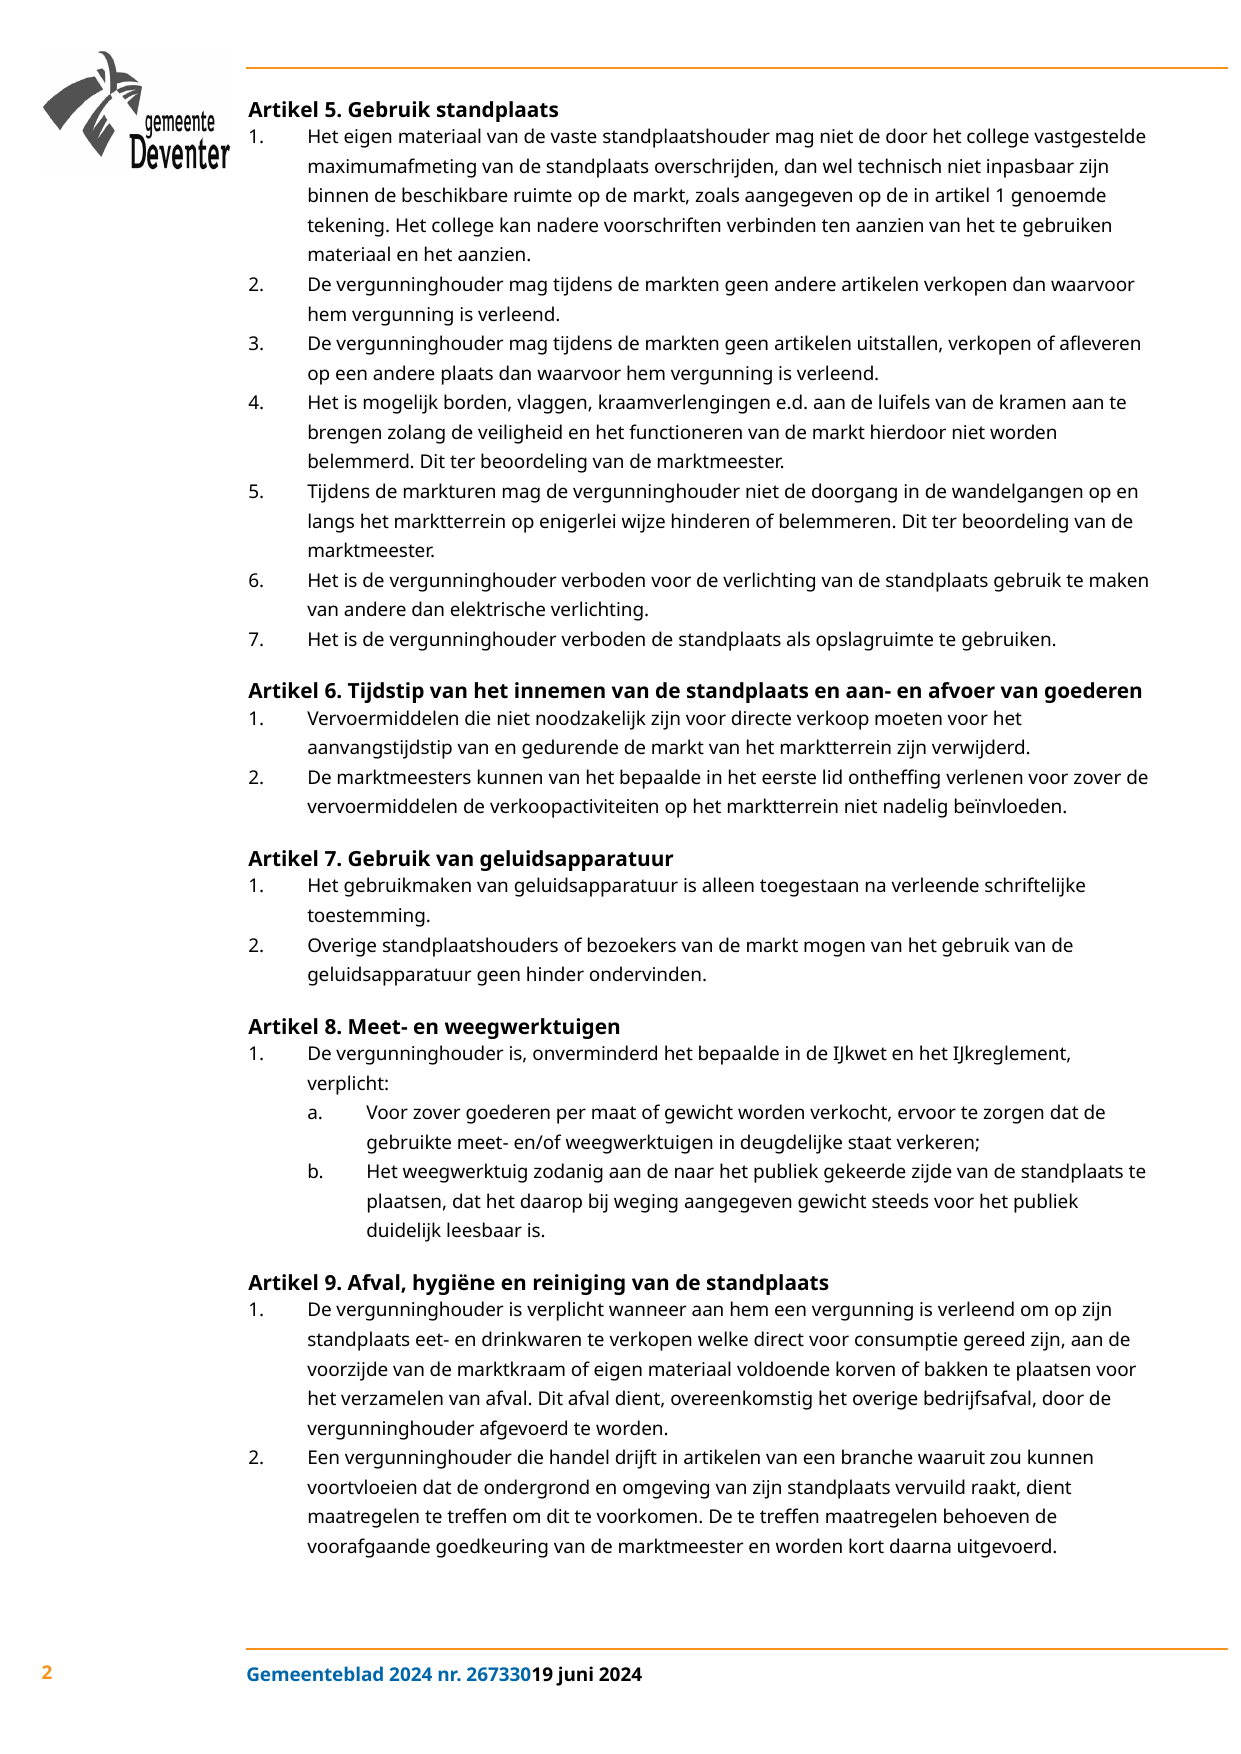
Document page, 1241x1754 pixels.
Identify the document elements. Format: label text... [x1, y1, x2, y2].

list Voor zover goederen per maat of gewicht worden verkocht, ervoor te zorgen dat de gebruikte meet- en/of weegwerktuigen in deugdelijke staat verkeren; [307, 1099, 1152, 1155]
list Vervoermiddelen die niet noodzakelijk zijn voor directe verkoop moeten voor het aanvangstijdstip van en gedurende de markt van het marktterrein zijn verwijderd. [248, 705, 1152, 760]
list Het weegwerktuig zodanig aan de naar het publiek gekeerde zijde van de standplaats te plaatsen, dat het daarop bij weging aangegeven gewicht steeds voor het publiek duidelijk leesbaar is. [307, 1158, 1152, 1243]
list De vergunninghouder mag tijdens de markten geen artikelen uitstallen, verkopen of afleveren op een andere plaats dan waarvoor hem vergunning is verleend. [248, 330, 1152, 386]
list Het is mogelijk borden, vlaggen, kraamverlengingen e.d. aan de luifels van de kramen aan te brengen zolang de veiligheid en het functioneren van de markt hierdoor niet worden belemmerd. Dit ter beoordeling van de marktmeester. [248, 389, 1152, 474]
list De vergunninghouder is verplicht wanneer aan hem een vergunning is verleend om op zijn standplaats eet- en drinkwaren te verkopen welke direct voor consumptie gereed zijn, aan de voorzijde van de marktkraam of eigen materiaal voldoende korven of bakken te plaatsen voor het verzamelen van afval. Dit afval dient, overeenkomstig het overige bedrijfsafval, door de vergunninghouder afgevoerd te worden. [248, 1297, 1152, 1441]
list Het is de vergunninghouder verboden voor de verlichting van de standplaats gebruik te maken van andere dan elektrische verlichting. [248, 567, 1152, 622]
text Artikel 9. Afval, hygiëne en reiniging van de standplaats [248, 1268, 1152, 1297]
list Overige standplaatshouders of bezoekers van de markt mogen van het gebruik van de geluidsapparatuur geen hinder ondervinden. [248, 932, 1152, 987]
list De vergunninghouder is, onverminderd het bepaalde in de IJkwet en het IJkreglement, verplicht: [248, 1040, 1152, 1096]
text Artikel 7. Gebruik van geluidsapparatuur [248, 844, 1152, 873]
list Tijdens de markturen mag de vergunninghouder niet de doorgang in de wandelgangen op en langs het marktterrein op enigerlei wijze hinderen of belemmeren. Dit ter beoordeling van de marktmeester. [248, 478, 1152, 563]
picture [41, 47, 231, 172]
text Artikel 5. Gebruik standplaats [248, 95, 1152, 123]
list Het gebruikmaken van geluidsapparatuur is alleen toegestaan na verleende schriftelijke toestemming. [248, 873, 1152, 928]
list Een vergunninghouder die handel drijft in artikelen van een branche waaruit zou kunnen voortvloeien dat de ondergrond en omgeving van zijn standplaats vervuild raakt, dient maatregelen te treffen om dit te voorkomen. De te treffen maatregelen behoeven de voorafgaande goedkeuring van de marktmeester en worden kort daarna uitgevoerd. [248, 1444, 1152, 1559]
list Het eigen materiaal van de vaste standplaatshouder mag niet de door het college vastgestelde maximumafmeting van de standplaats overschrijden, dan wel technisch niet inpasbaar zijn binnen de beschikbare ruimte op de markt, zoals aangegeven op de in artikel 1 genoemde tekening. Het college kan nadere voorschriften verbinden ten aanzien van het te gebruiken materiaal en het aanzien. [248, 123, 1152, 267]
list De marktmeesters kunnen van het bepaalde in het eerste lid ontheffing verlenen voor zover de vervoermiddelen de verkoopactiviteiten op het marktterrein niet nadelig beïnvloeden. [248, 764, 1152, 819]
list De vergunninghouder mag tijdens de markten geen andere artikelen verkopen dan waarvoor hem vergunning is verleend. [248, 271, 1152, 326]
list Het is de vergunninghouder verboden de standplaats als opslagruimte te gebruiken. [248, 626, 1152, 652]
text Artikel 8. Meet- en weegwerktuigen [248, 1012, 1152, 1040]
text Artikel 6. Tijdstip van het innemen van de standplaats en aan- en afvoer van goederen [248, 677, 1152, 705]
